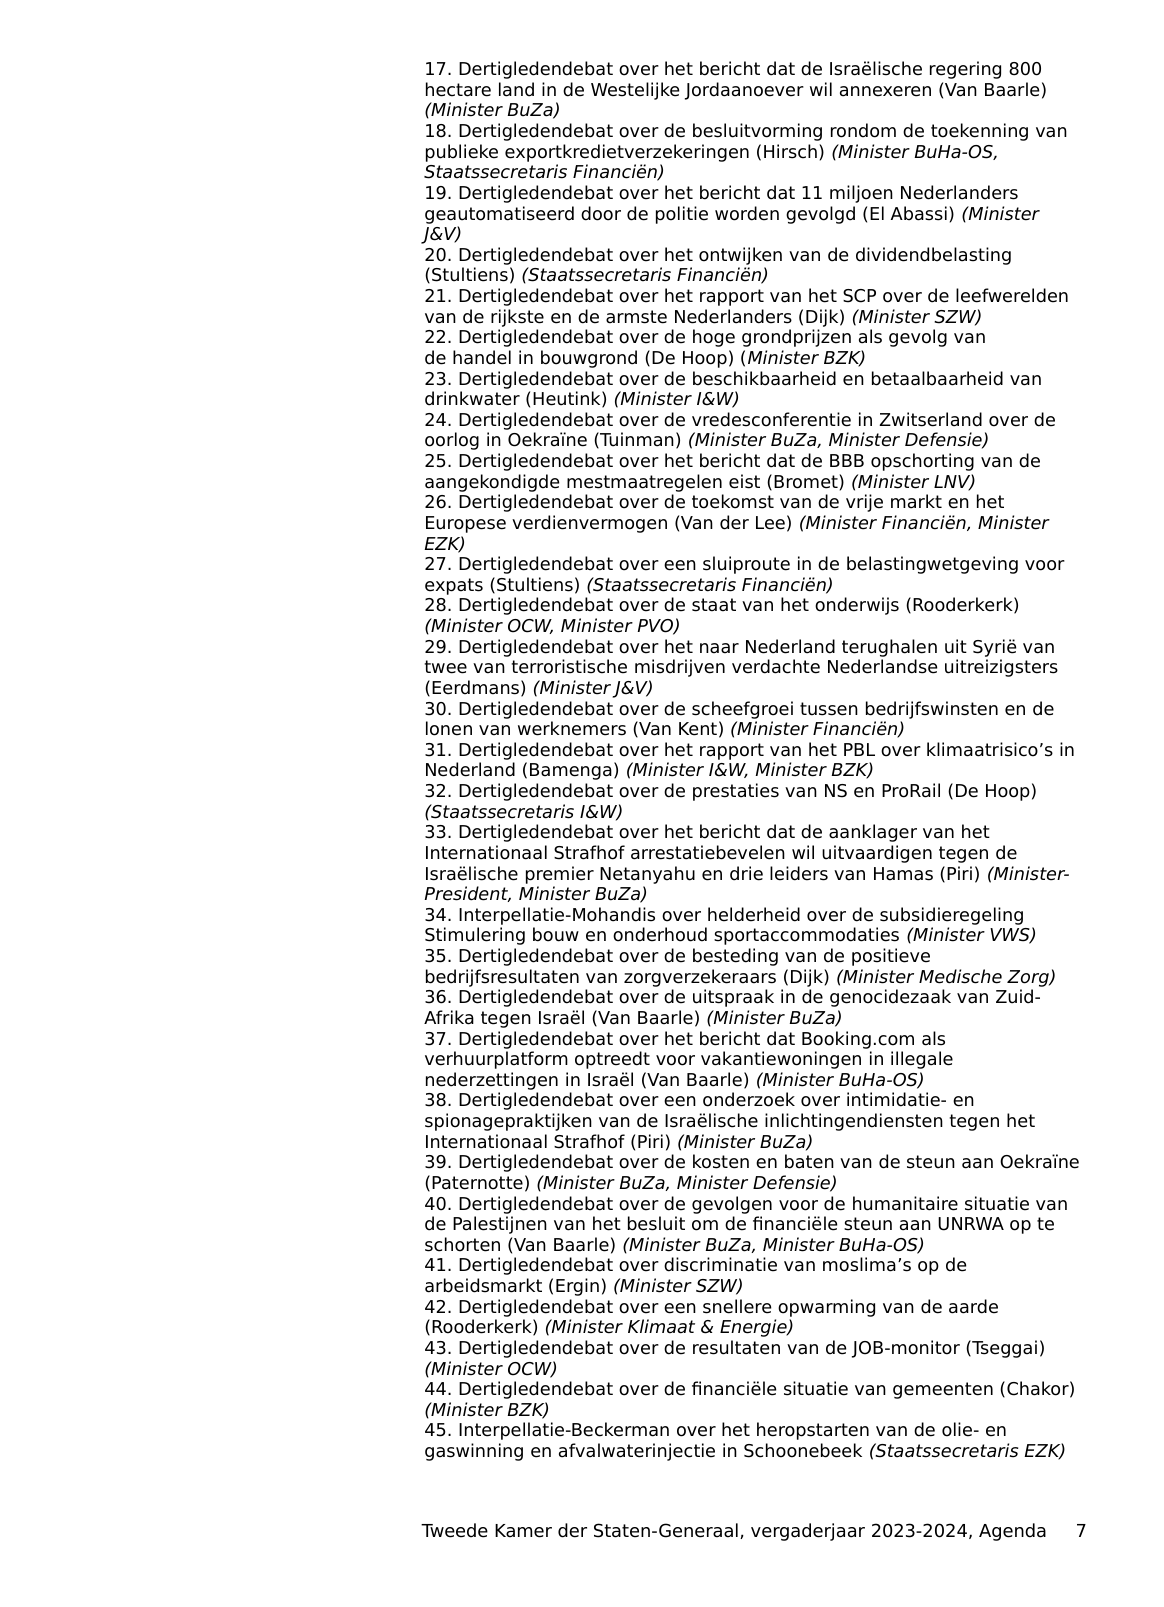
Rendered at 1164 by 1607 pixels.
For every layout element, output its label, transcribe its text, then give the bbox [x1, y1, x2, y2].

table_cell 26. Dertigledendebat over de toekomst van de vrije markt en het Europese verdienvermogen (Van der Lee) (Minister Financiën, Minister EZK) [418, 492, 1087, 554]
table_cell 29. Dertigledendebat over het naar Nederland terughalen uit Syrië van twee van terroristische misdrijven verdachte Nederlandse uitreizigsters (Eerdmans) (Minister J&V) [418, 637, 1087, 698]
table_cell [401, 699, 418, 740]
table_cell 18. Dertigledendebat over de besluitvorming rondom de toekenning van publieke exportkredietverzekeringen (Hirsch) (Minister BuHa-OS, Staatssecretaris Financiën) [418, 121, 1087, 183]
table_cell [77, 1255, 401, 1297]
table_cell [401, 121, 418, 183]
table_cell [77, 410, 401, 451]
table_cell [77, 1152, 401, 1193]
table_cell [401, 1152, 418, 1193]
table_cell [401, 1090, 418, 1152]
table_cell [401, 327, 418, 348]
table_cell [401, 781, 418, 822]
table_cell [401, 451, 418, 492]
table_cell 19. Dertigledendebat over het bericht dat 11 miljoen Nederlanders geautomatiseerd door de politie worden gevolgd (El Abassi) (Minister J&V) [418, 183, 1087, 245]
table_cell [77, 1297, 401, 1338]
table_cell [77, 492, 401, 554]
table_cell [401, 637, 418, 698]
table_cell 42. Dertigledendebat over een snellere opwarming van de aarde (Rooderkerk) (Minister Klimaat & Energie) [418, 1297, 1087, 1338]
table_cell 33. Dertigledendebat over het bericht dat de aanklager van het Internationaal Strafhof arrestatiebevelen wil uitvaardigen tegen de Israëlische premier Netanyahu en drie leiders van Hamas (Piri) (Minister-President, Minister BuZa) [418, 822, 1087, 905]
table_cell [77, 1338, 401, 1379]
table_cell [401, 286, 418, 327]
table_cell [77, 121, 401, 183]
table_cell [401, 348, 418, 368]
table_cell [401, 492, 418, 554]
table_cell [77, 327, 401, 348]
table_cell [401, 1338, 418, 1379]
table_cell [77, 822, 401, 905]
table_cell [401, 245, 418, 286]
table_cell [77, 946, 401, 987]
table_cell 38. Dertigledendebat over een onderzoek over intimidatie- en spionagepraktijken van de Israëlische inlichtingendiensten tegen het Internationaal Strafhof (Piri) (Minister BuZa) [418, 1090, 1087, 1152]
table_cell 28. Dertigledendebat over de staat van het onderwijs (Rooderkerk) (Minister OCW, Minister PVO) [418, 595, 1087, 637]
table_cell [77, 1194, 401, 1255]
table_cell [77, 987, 401, 1028]
table_cell [77, 245, 401, 286]
table_cell 17. Dertigledendebat over het bericht dat de Israëlische regering 800 hectare land in de Westelijke Jordaanoever wil annexeren (Van Baarle) (Minister BuZa) [418, 59, 1087, 121]
table_cell 35. Dertigledendebat over de besteding van de positieve bedrijfsresultaten van zorgverzekeraars (Dijk) (Minister Medische Zorg) [418, 946, 1087, 987]
table_cell 20. Dertigledendebat over het ontwijken van de dividendbelasting (Stultiens) (Staatssecretaris Financiën) [418, 245, 1087, 286]
table_cell [77, 286, 401, 327]
table_cell 23. Dertigledendebat over de beschikbaarheid en betaalbaarheid van drinkwater (Heutink) (Minister I&W) [418, 369, 1087, 410]
table_cell [401, 1255, 418, 1297]
table_cell [401, 1194, 418, 1255]
table_cell [77, 1379, 401, 1420]
table_cell 44. Dertigledendebat over de financiële situatie van gemeenten (Chakor) (Minister BZK) [418, 1379, 1087, 1420]
table_cell [401, 822, 418, 905]
table_cell [401, 410, 418, 451]
table_cell 25. Dertigledendebat over het bericht dat de BBB opschorting van de aangekondigde mestmaatregelen eist (Bromet) (Minister LNV) [418, 451, 1087, 492]
table_cell 40. Dertigledendebat over de gevolgen voor de humanitaire situatie van de Palestijnen van het besluit om de financiële steun aan UNRWA op te schorten (Van Baarle) (Minister BuZa, Minister BuHa-OS) [418, 1194, 1087, 1255]
table_cell [401, 740, 418, 781]
table_cell [401, 183, 418, 245]
table_cell [77, 451, 401, 492]
table_cell 34. Interpellatie-Mohandis over helderheid over de subsidieregeling Stimulering bouw en onderhoud sportaccommodaties (Minister VWS) [418, 905, 1087, 946]
table_cell 24. Dertigledendebat over de vredesconferentie in Zwitserland over de oorlog in Oekraïne (Tuinman) (Minister BuZa, Minister Defensie) [418, 410, 1087, 451]
table_cell 21. Dertigledendebat over het rapport van het SCP over de leefwerelden van de rijkste en de armste Nederlanders (Dijk) (Minister SZW) [418, 286, 1087, 327]
table_cell [77, 699, 401, 740]
table_cell [401, 1297, 418, 1338]
table_cell [77, 554, 401, 595]
table_cell [401, 905, 418, 946]
table_cell 36. Dertigledendebat over de uitspraak in de genocidezaak van Zuid-Afrika tegen Israël (Van Baarle) (Minister BuZa) [418, 987, 1087, 1028]
table_cell 32. Dertigledendebat over de prestaties van NS en ProRail (De Hoop) (Staatssecretaris I&W) [418, 781, 1087, 822]
table_cell [401, 595, 418, 637]
table_cell [77, 595, 401, 637]
table_cell 39. Dertigledendebat over de kosten en baten van de steun aan Oekraïne (Paternotte) (Minister BuZa, Minister Defensie) [418, 1152, 1087, 1193]
table_cell [77, 59, 401, 121]
table_cell 37. Dertigledendebat over het bericht dat Booking.com als verhuurplatform optreedt voor vakantiewoningen in illegale nederzettingen in Israël (Van Baarle) (Minister BuHa-OS) [418, 1029, 1087, 1090]
table_cell [401, 59, 418, 121]
table_cell [401, 1379, 418, 1420]
table_cell 45. Interpellatie-Beckerman over het heropstarten van de olie- en gaswinning en afvalwaterinjectie in Schoonebeek (Staatssecretaris EZK) [418, 1420, 1087, 1462]
table_cell [401, 1420, 418, 1462]
table_cell [77, 1420, 401, 1462]
table_cell 43. Dertigledendebat over de resultaten van de JOB-monitor (Tseggai) (Minister OCW) [418, 1338, 1087, 1379]
table_cell [401, 369, 418, 410]
table_cell [77, 781, 401, 822]
table_cell [401, 987, 418, 1028]
table_cell [77, 369, 401, 410]
table_cell 41. Dertigledendebat over discriminatie van moslima’s op de arbeidsmarkt (Ergin) (Minister SZW) [418, 1255, 1087, 1297]
table_cell [77, 1029, 401, 1090]
table_cell [77, 740, 401, 781]
table_cell 30. Dertigledendebat over de scheefgroei tussen bedrijfswinsten en de lonen van werknemers (Van Kent) (Minister Financiën) [418, 699, 1087, 740]
table_cell [77, 637, 401, 698]
table_cell [77, 905, 401, 946]
table_cell [77, 348, 401, 368]
table_cell [401, 1029, 418, 1090]
table_cell 22. Dertigledendebat over de hoge grondprijzen als gevolg van [418, 327, 1087, 348]
table_cell [401, 946, 418, 987]
table_cell de handel in bouwgrond (De Hoop) (Minister BZK) [418, 348, 1087, 368]
table_cell [401, 554, 418, 595]
table_cell 27. Dertigledendebat over een sluiproute in de belastingwetgeving voor expats (Stultiens) (Staatssecretaris Financiën) [418, 554, 1087, 595]
table_cell [77, 183, 401, 245]
table_cell 31. Dertigledendebat over het rapport van het PBL over klimaatrisico’s in Nederland (Bamenga) (Minister I&W, Minister BZK) [418, 740, 1087, 781]
table_cell [77, 1090, 401, 1152]
